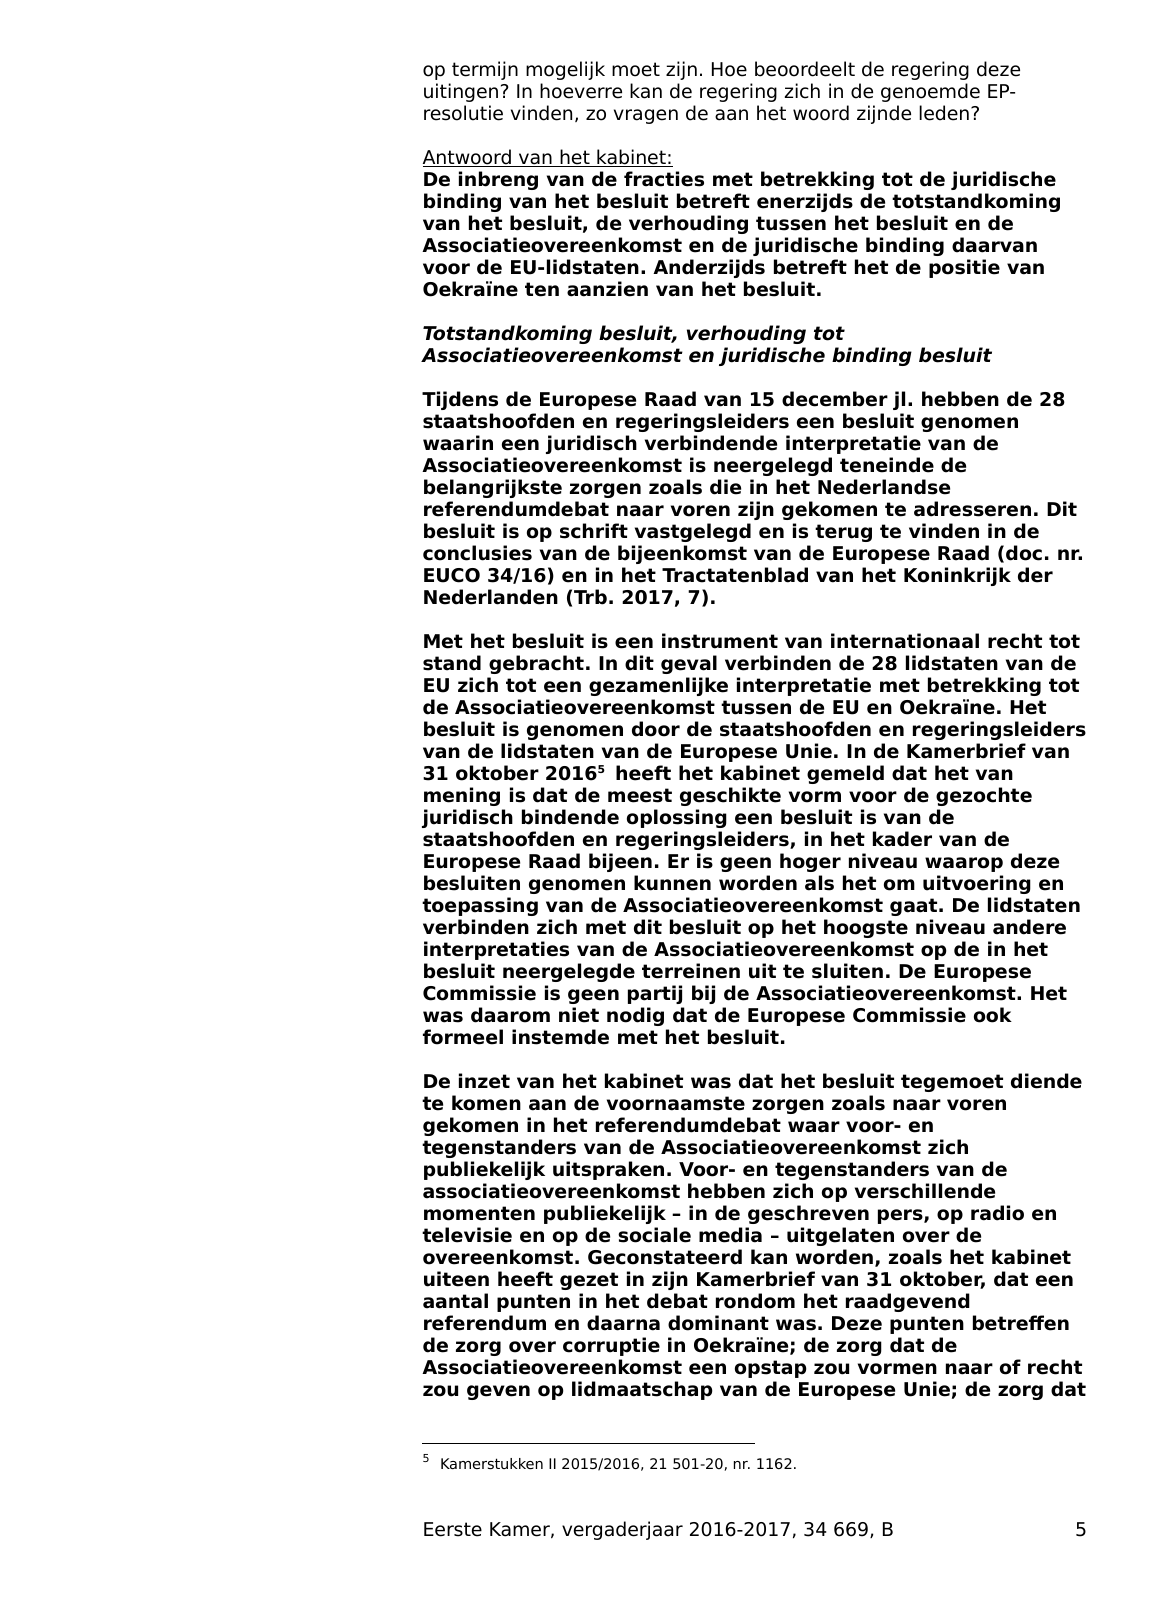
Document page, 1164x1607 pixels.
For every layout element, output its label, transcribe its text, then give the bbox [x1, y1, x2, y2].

text Tijdens de Europese Raad van 15 december jl. hebben de 28 staatshoofden en regeringsleiders een besluit genomen waarin een juridisch verbindende interpretatie van de Associatieovereenkomst is neergelegd teneinde de belangrijkste zorgen zoals die in het Nederlandse referendumdebat naar voren zijn gekomen te adresseren. Dit besluit is op schrift vastgelegd en is terug te vinden in de conclusies van de bijeenkomst van de Europese Raad (doc. nr. EUCO 34/16) en in het Tractatenblad van het Koninkrijk der Nederlanden (Trb. 2017, 7). [422, 389, 1087, 609]
subtitle Totstandkoming besluit, verhouding tot Associatieovereenkomst en juridische binding besluit [422, 323, 1087, 367]
text Kamerstukken II 2015/2016, 21 501-20, nr. 1162. [422, 1452, 1087, 1474]
text De inzet van het kabinet was dat het besluit tegemoet diende te komen aan de voornaamste zorgen zoals naar voren gekomen in het referendumdebat waar voor- en tegenstanders van de Associatieovereenkomst zich publiekelijk uitspraken. Voor- en tegenstanders van de associatieovereenkomst hebben zich op verschillende momenten publiekelijk – in de geschreven pers, op radio en televisie en op de sociale media – uitgelaten over de overeenkomst. Geconstateerd kan worden, zoals het kabinet uiteen heeft gezet in zijn Kamerbrief van 31 oktober, dat een aantal punten in het debat rondom het raadgevend referendum en daarna dominant was. Deze punten betreffen de zorg over corruptie in Oekraïne; de zorg dat de Associatieovereenkomst een opstap zou vormen naar of recht zou geven op lidmaatschap van de Europese Unie; de zorg dat [422, 1071, 1087, 1401]
text Met het besluit is een instrument van internationaal recht tot stand gebracht. In dit geval verbinden de 28 lidstaten van de EU zich tot een gezamenlijke interpretatie met betrekking tot de Associatieovereenkomst tussen de EU en Oekraïne. Het besluit is genomen door de staatshoofden en regeringsleiders van de lidstaten van de Europese Unie. In de Kamerbrief van 31 oktober 2016 heeft het kabinet gemeld dat het van mening is dat de meest geschikte vorm voor de gezochte juridisch bindende oplossing een besluit is van de staatshoofden en regeringsleiders, in het kader van de Europese Raad bijeen. Er is geen hoger niveau waarop deze besluiten genomen kunnen worden als het om uitvoering en toepassing van de Associatieovereenkomst gaat. De lidstaten verbinden zich met dit besluit op het hoogste niveau andere interpretaties van de Associatieovereenkomst op de in het besluit neergelegde terreinen uit te sluiten. De Europese Commissie is geen partij bij de Associatieovereenkomst. Het was daarom niet nodig dat de Europese Commissie ook formeel instemde met het besluit. [422, 631, 1087, 1049]
text Antwoord van het kabinet: [422, 147, 1087, 169]
text op termijn mogelijk moet zijn. Hoe beoordeelt de regering deze uitingen? In hoeverre kan de regering zich in de genoemde EP-resolutie vinden, zo vragen de aan het woord zijnde leden? [422, 59, 1087, 125]
text De inbreng van de fracties met betrekking tot de juridische binding van het besluit betreft enerzijds de totstandkoming van het besluit, de verhouding tussen het besluit en de Associatieovereenkomst en de juridische binding daarvan voor de EU-lidstaten. Anderzijds betreft het de positie van Oekraïne ten aanzien van het besluit. [422, 169, 1087, 301]
